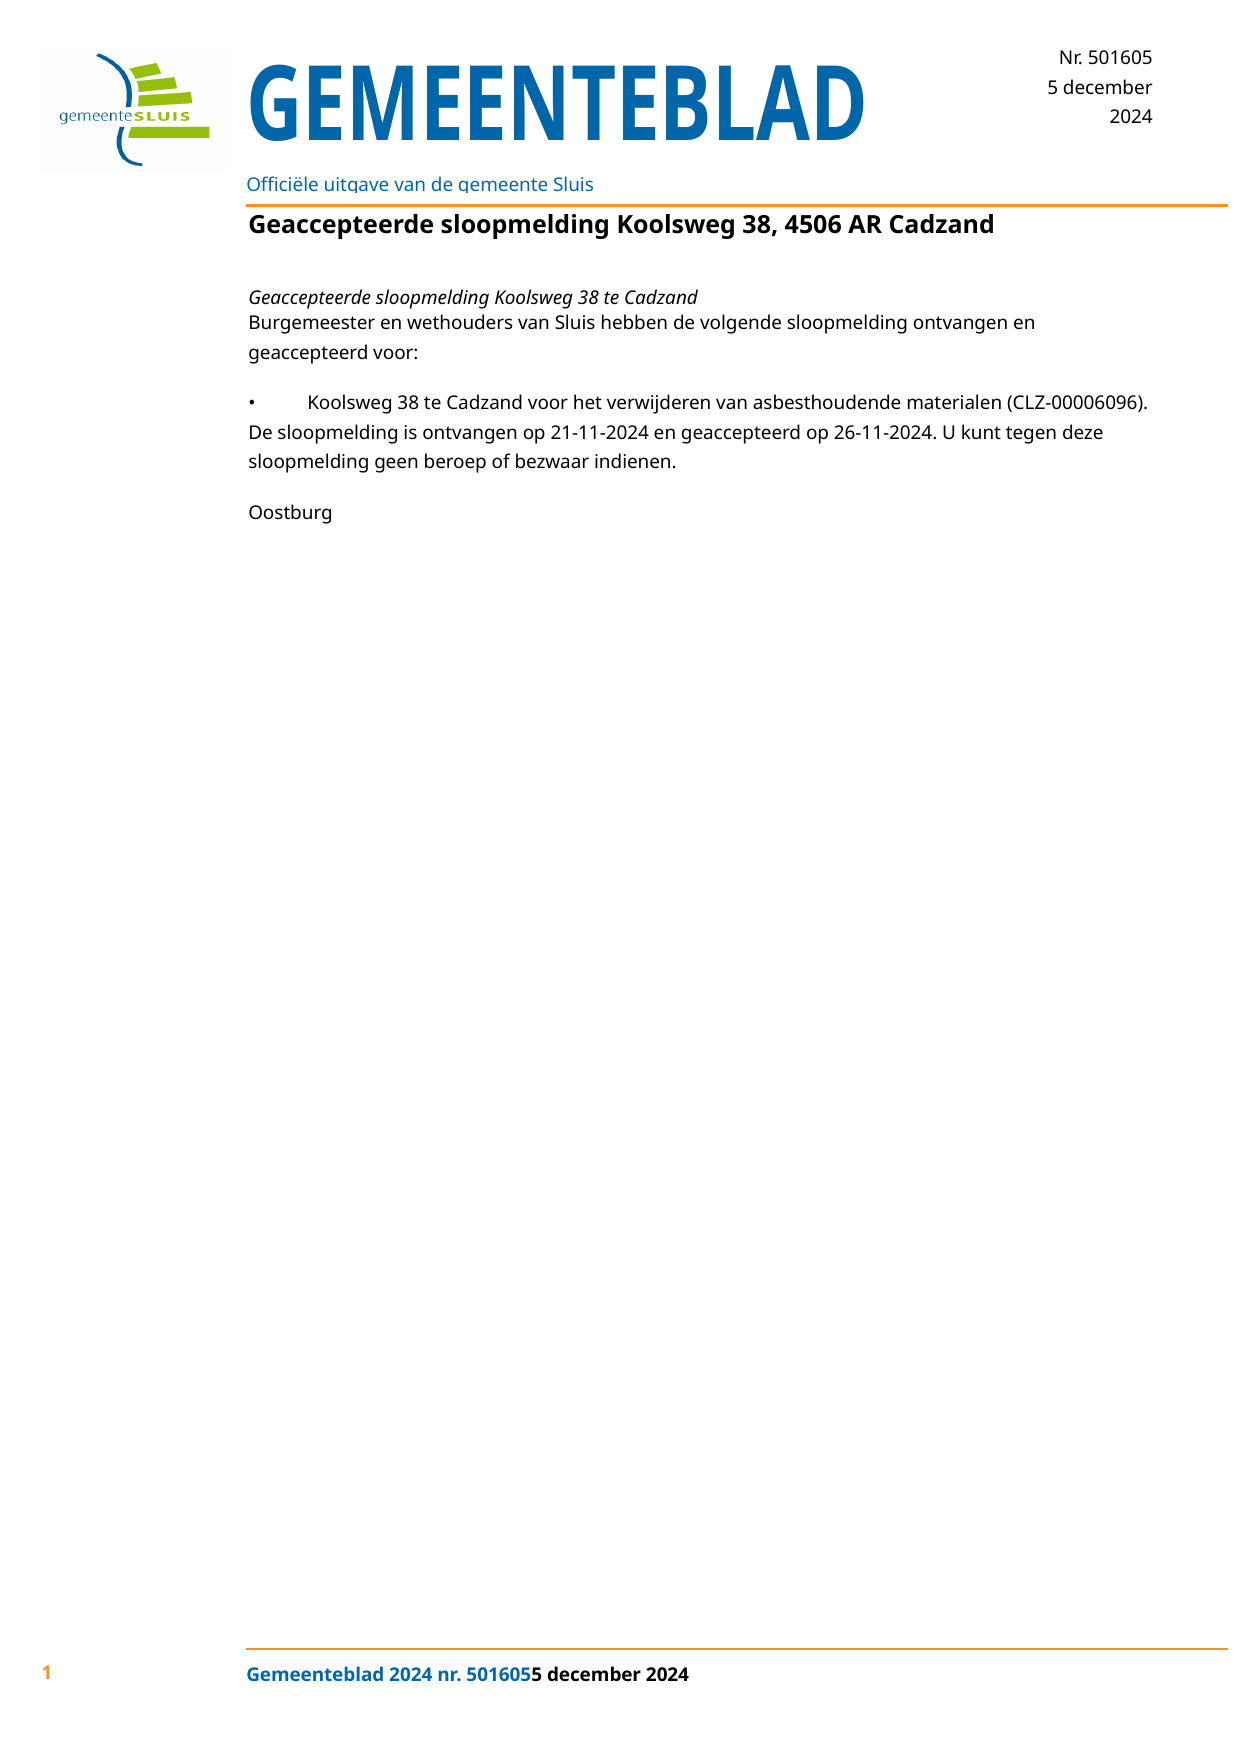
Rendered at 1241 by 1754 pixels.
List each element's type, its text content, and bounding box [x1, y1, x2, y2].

list Koolsweg 38 te Cadzand voor het verwijderen van asbesthoudende materialen (CLZ-00006096). [248, 389, 1152, 415]
picture [41, 47, 231, 172]
text Geaccepteerde sloopmelding Koolsweg 38, 4506 AR Cadzand [248, 207, 1152, 241]
text Burgemeester en wethouders van Sluis hebben de volgende sloopmelding ontvangen en geaccepteerd voor: [248, 309, 1152, 365]
text Geaccepteerde sloopmelding Koolsweg 38 te Cadzand [248, 284, 1152, 309]
text De sloopmelding is ontvangen op 21-11-2024 en geaccepteerd op 26-11-2024. U kunt tegen deze sloopmelding geen beroep of bezwaar indienen. [248, 419, 1152, 474]
text Oostburg [248, 499, 1152, 525]
